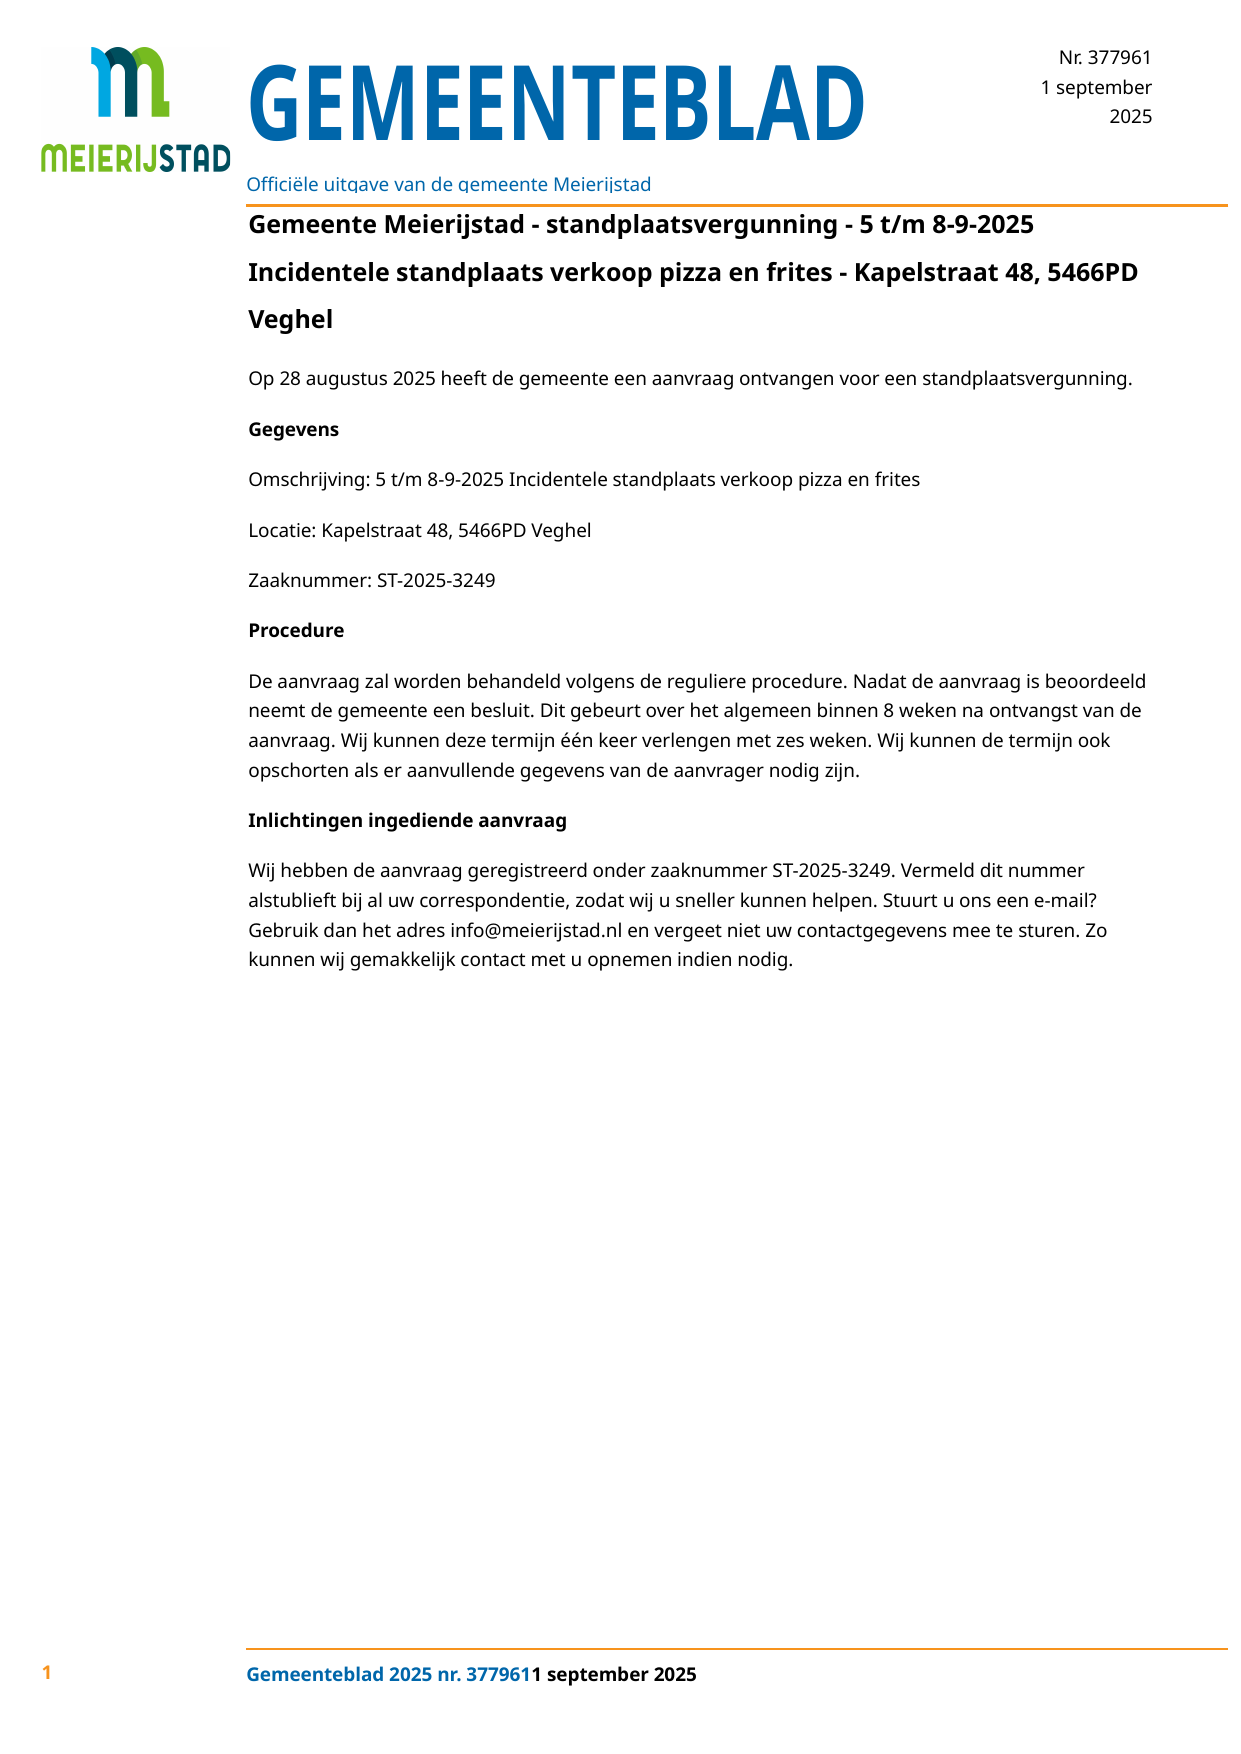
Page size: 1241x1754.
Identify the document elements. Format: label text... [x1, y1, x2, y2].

text Wij hebben de aanvraag geregistreerd onder zaaknummer ST-2025-3249. Vermeld dit nummer alstublieft bij al uw correspondentie, zodat wij u sneller kunnen helpen. Stuurt u ons een e-mail? Gebruik dan het adres info@meierijstad.nl en vergeet niet uw contactgegevens mee te sturen. Zo kunnen wij gemakkelijk contact met u opnemen indien nodig. [248, 858, 1152, 972]
text Op 28 augustus 2025 heeft de gemeente een aanvraag ontvangen voor een standplaatsvergunning. [248, 366, 1152, 391]
text Omschrijving: 5 t/m 8-9-2025 Incidentele standplaats verkoop pizza en frites [248, 466, 1152, 492]
text Gemeente Meierijstad - standplaatsvergunning - 5 t/m 8-9-2025 Incidentele standplaats verkoop pizza en frites - Kapelstraat 48, 5466PD Veghel [248, 207, 1152, 336]
text Gegevens [248, 416, 1152, 442]
text Locatie: Kapelstraat 48, 5466PD Veghel [248, 517, 1152, 542]
text Zaaknummer: ST-2025-3249 [248, 567, 1152, 593]
picture [41, 47, 231, 172]
text De aanvraag zal worden behandeld volgens de reguliere procedure. Nadat de aanvraag is beoordeeld neemt de gemeente een besluit. Dit gebeurt over het algemeen binnen 8 weken na ontvangst van de aanvraag. Wij kunnen deze termijn één keer verlengen met zes weken. Wij kunnen de termijn ook opschorten als er aanvullende gegevens van de aanvrager nodig zijn. [248, 668, 1152, 782]
text Procedure [248, 618, 1152, 643]
text Inlichtingen ingediende aanvraag [248, 807, 1152, 833]
